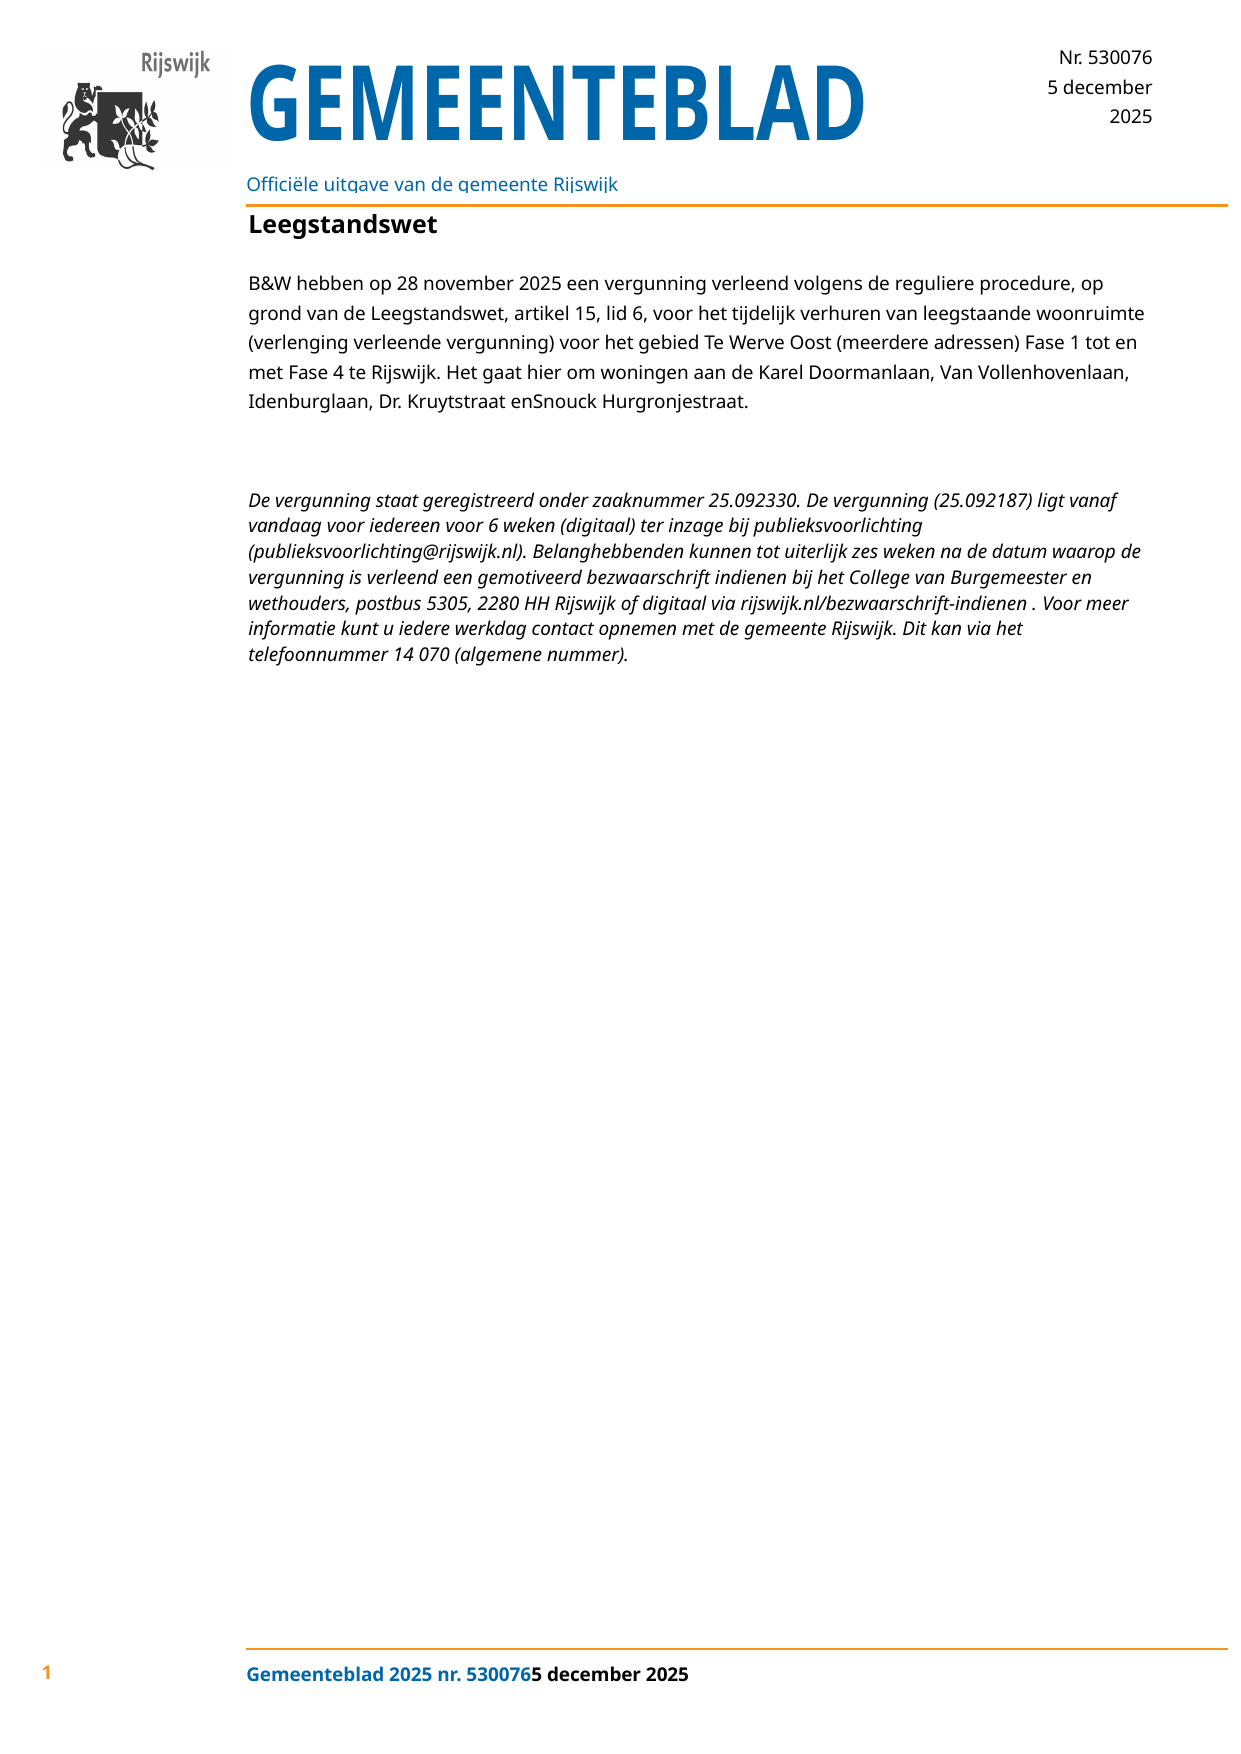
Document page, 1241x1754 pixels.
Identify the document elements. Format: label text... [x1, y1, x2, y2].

text De vergunning staat geregistreerd onder zaaknummer 25.092330. De vergunning (25.092187) ligt vanaf vandaag voor iedereen voor 6 weken (digitaal) ter inzage bij publieksvoorlichting (publieksvoorlichting@rijswijk.nl). Belanghebbenden kunnen tot uiterlijk zes weken na de datum waarop de vergunning is verleend een gemotiveerd bezwaarschrift indienen bij het College van Burgemeester en wethouders, postbus 5305, 2280 HH Rijswijk of digitaal via rijswijk.nl/bezwaarschrift-indienen . Voor meer informatie kunt u iedere werkdag contact opnemen met de gemeente Rijswijk. Dit kan via het telefoonnummer 14 070 (algemene nummer). [248, 487, 1152, 667]
text Leegstandswet [248, 207, 1152, 241]
picture [41, 47, 231, 172]
text B&W hebben op 28 november 2025 een vergunning verleend volgens de reguliere procedure, op grond van de Leegstandswet, artikel 15, lid 6, voor het tijdelijk verhuren van leegstaande woonruimte (verlenging verleende vergunning) voor het gebied Te Werve Oost (meerdere adressen) Fase 1 tot en met Fase 4 te Rijswijk. Het gaat hier om woningen aan de Karel Doormanlaan, Van Vollenhovenlaan, Idenburglaan, Dr. Kruytstraat enSnouck Hurgronjestraat. [248, 270, 1152, 414]
